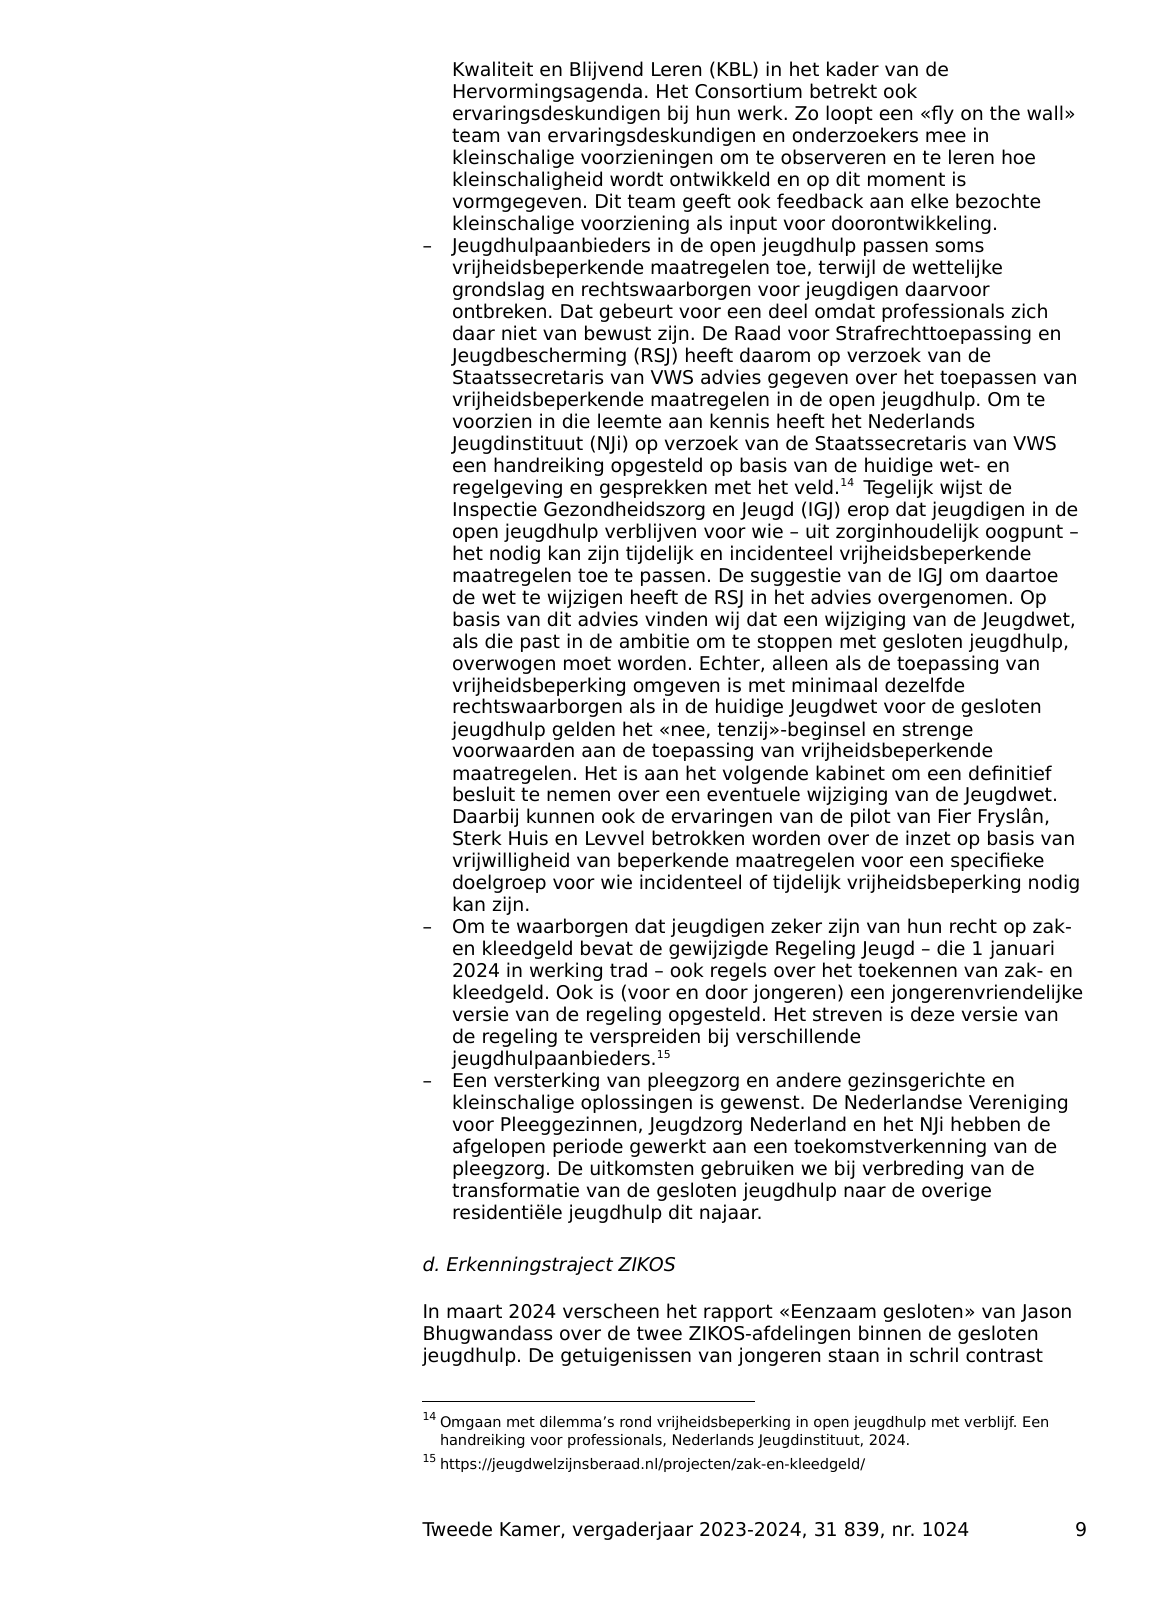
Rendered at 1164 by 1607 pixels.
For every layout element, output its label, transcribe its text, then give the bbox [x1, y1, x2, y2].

text https://jeugdwelzijnsberaad.nl/projecten/zak-en-kleedgeld/ [422, 1452, 1087, 1474]
text Omgaan met dilemma’s rond vrijheidsbeperking in open jeugdhulp met verblijf. Een handreiking voor professionals, Nederlands Jeugdinstituut, 2024. [422, 1410, 1087, 1449]
text In maart 2024 verscheen het rapport «Eenzaam gesloten» van Jason Bhugwandass over de twee ZIKOS-afdelingen binnen de gesloten jeugdhulp. De getuigenissen van jongeren staan in schril contrast [422, 1301, 1087, 1367]
text – Om te waarborgen dat jeugdigen zeker zijn van hun recht op zak- en kleedgeld bevat de gewijzigde Regeling Jeugd – die 1 januari 2024 in werking trad – ook regels over het toekennen van zak- en kleedgeld. Ook is (voor en door jongeren) een jongerenvriendelijke versie van de regeling opgesteld. Het streven is deze versie van de regeling te verspreiden bij verschillende jeugdhulpaanbieders. [422, 916, 1087, 1070]
text Kwaliteit en Blijvend Leren (KBL) in het kader van de Hervormingsagenda. Het Consortium betrekt ook ervaringsdeskundigen bij hun werk. Zo loopt een «fly on the wall» team van ervaringsdeskundigen en onderzoekers mee in kleinschalige voorzieningen om te observeren en te leren hoe kleinschaligheid wordt ontwikkeld en op dit moment is vormgegeven. Dit team geeft ook feedback aan elke bezochte kleinschalige voorziening als input voor doorontwikkeling. [422, 59, 1087, 235]
text – Een versterking van pleegzorg en andere gezinsgerichte en kleinschalige oplossingen is gewenst. De Nederlandse Vereniging voor Pleeggezinnen, Jeugdzorg Nederland en het NJi hebben de afgelopen periode gewerkt aan een toekomstverkenning van de pleegzorg. De uitkomsten gebruiken we bij verbreding van de transformatie van de gesloten jeugdhulp naar de overige residentiële jeugdhulp dit najaar. [422, 1070, 1087, 1224]
text – Jeugdhulpaanbieders in de open jeugdhulp passen soms vrijheidsbeperkende maatregelen toe, terwijl de wettelijke grondslag en rechtswaarborgen voor jeugdigen daarvoor ontbreken. Dat gebeurt voor een deel omdat professionals zich daar niet van bewust zijn. De Raad voor Strafrechttoepassing en Jeugdbescherming (RSJ) heeft daarom op verzoek van de Staatssecretaris van VWS advies gegeven over het toepassen van vrijheidsbeperkende maatregelen in de open jeugdhulp. Om te voorzien in die leemte aan kennis heeft het Nederlands Jeugdinstituut (NJi) op verzoek van de Staatssecretaris van VWS een handreiking opgesteld op basis van de huidige wet- en regelgeving en gesprekken met het veld. Tegelijk wijst de Inspectie Gezondheidszorg en Jeugd (IGJ) erop dat jeugdigen in de open jeugdhulp verblijven voor wie – uit zorginhoudelijk oogpunt – het nodig kan zijn tijdelijk en incidenteel vrijheidsbeperkende maatregelen toe te passen. De suggestie van de IGJ om daartoe de wet te wijzigen heeft de RSJ in het advies overgenomen. Op basis van dit advies vinden wij dat een wijziging van de Jeugdwet, als die past in de ambitie om te stoppen met gesloten jeugdhulp, overwogen moet worden. Echter, alleen als de toepassing van vrijheidsbeperking omgeven is met minimaal dezelfde rechtswaarborgen als in de huidige Jeugdwet voor de gesloten jeugdhulp gelden het «nee, tenzij»-beginsel en strenge voorwaarden aan de toepassing van vrijheidsbeperkende maatregelen. Het is aan het volgende kabinet om een definitief besluit te nemen over een eventuele wijziging van de Jeugdwet. Daarbij kunnen ook de ervaringen van de pilot van Fier Fryslân, Sterk Huis en Levvel betrokken worden over de inzet op basis van vrijwilligheid van beperkende maatregelen voor een specifieke doelgroep voor wie incidenteel of tijdelijk vrijheidsbeperking nodig kan zijn. [422, 235, 1087, 916]
subtitle d. Erkenningstraject ZIKOS [422, 1254, 1087, 1276]
